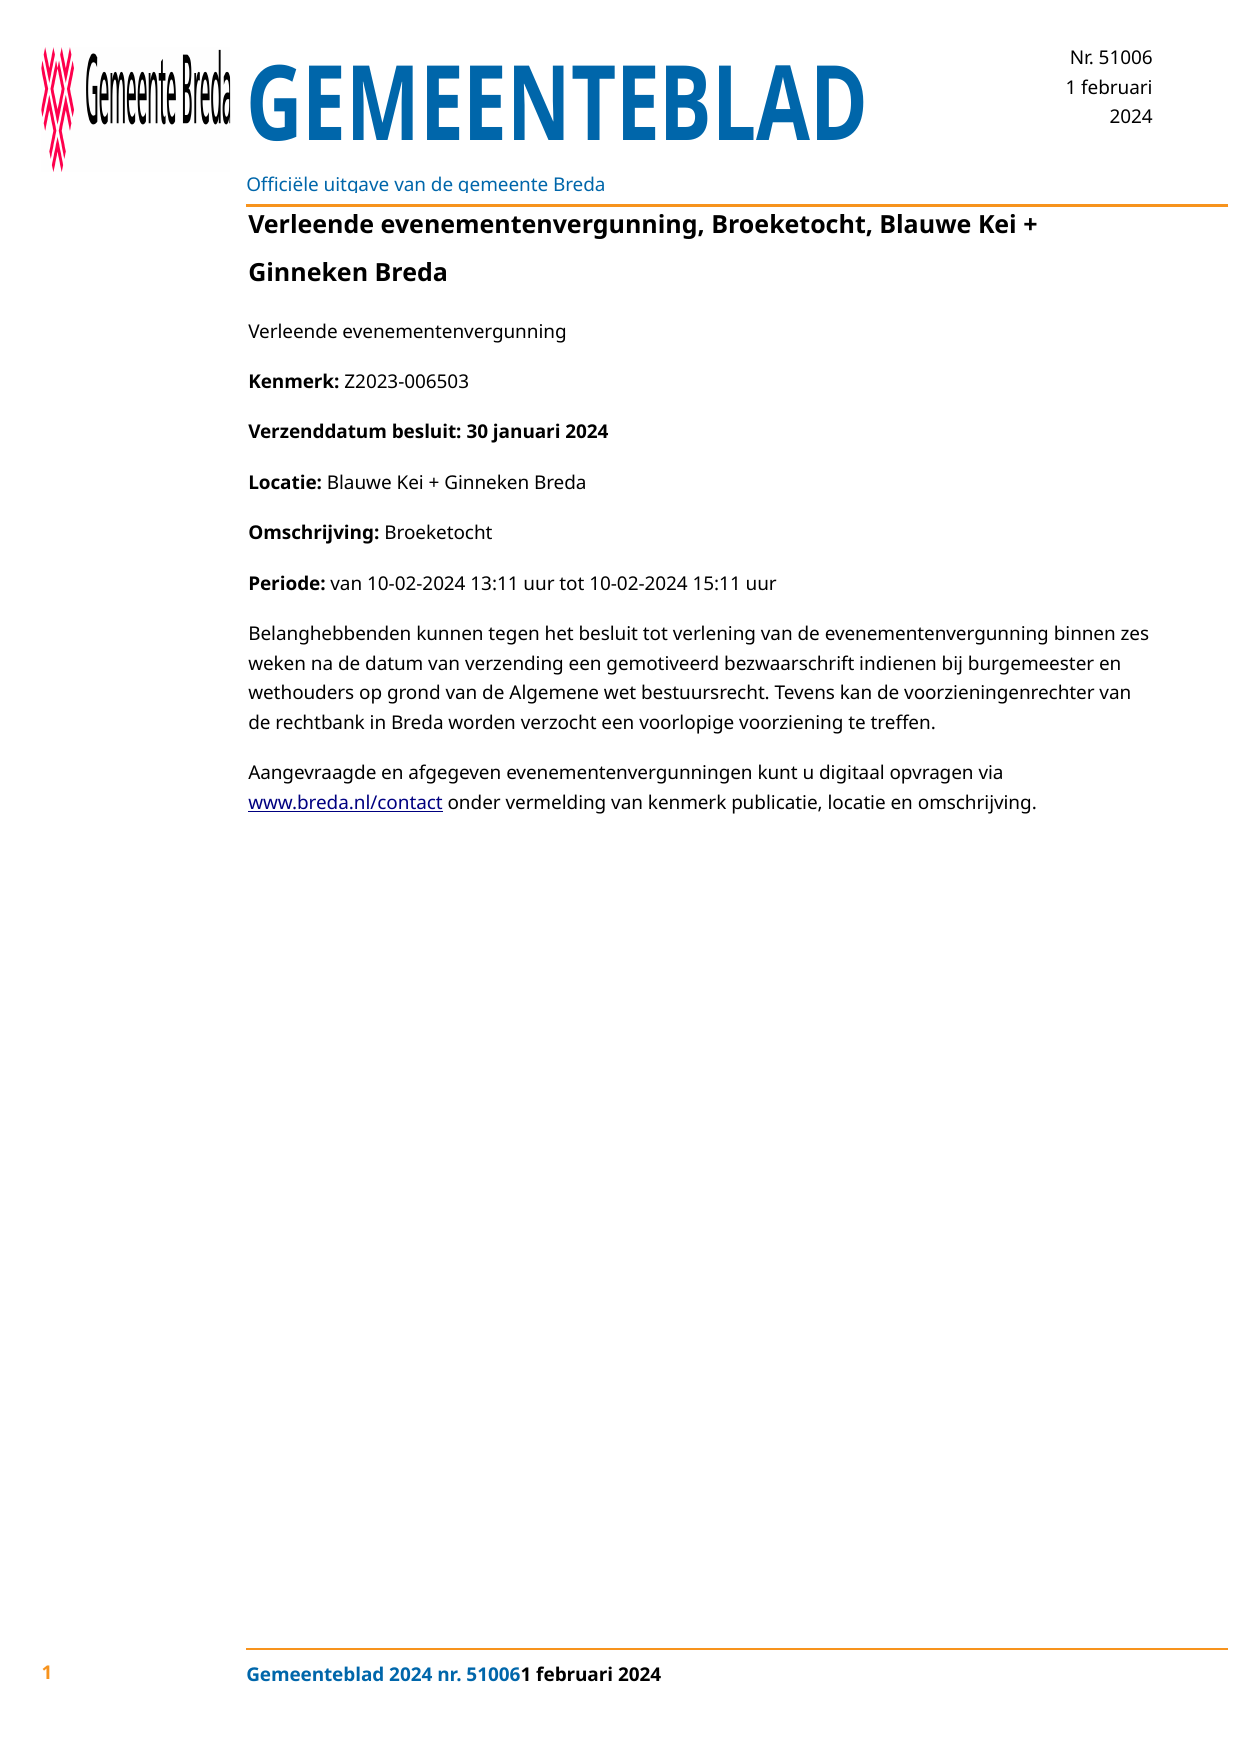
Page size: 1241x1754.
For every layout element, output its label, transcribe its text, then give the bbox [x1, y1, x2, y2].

text Verleende evenementenvergunning, Broeketocht, Blauwe Kei + Ginneken Breda [248, 207, 1152, 288]
text Locatie: Blauwe Kei + Ginneken Breda [248, 469, 1152, 495]
text Belanghebbenden kunnen tegen het besluit tot verlening van de evenementenvergunning binnen zes weken na de datum van verzending een gemotiveerd bezwaarschrift indienen bij burgemeester en wethouders op grond van de Algemene wet bestuursrecht. Tevens kan de voorzieningenrechter van de rechtbank in Breda worden verzocht een voorlopige voorziening te treffen. [248, 620, 1152, 735]
text Omschrijving: Broeketocht [248, 519, 1152, 545]
text Verleende evenementenvergunning [248, 318, 1152, 344]
text Verzenddatum besluit: 30 januari 2024 [248, 419, 1152, 444]
text Kenmerk: Z2023-006503 [248, 368, 1152, 394]
text Aangevraagde en afgegeven evenementenvergunningen kunt u digitaal opvragen via www.breda.nl/contact onder vermelding van kenmerk publicatie, locatie en omschrijving. [248, 759, 1152, 815]
picture [41, 47, 231, 172]
text Periode: van 10-02-2024 13:11 uur tot 10-02-2024 15:11 uur [248, 570, 1152, 596]
